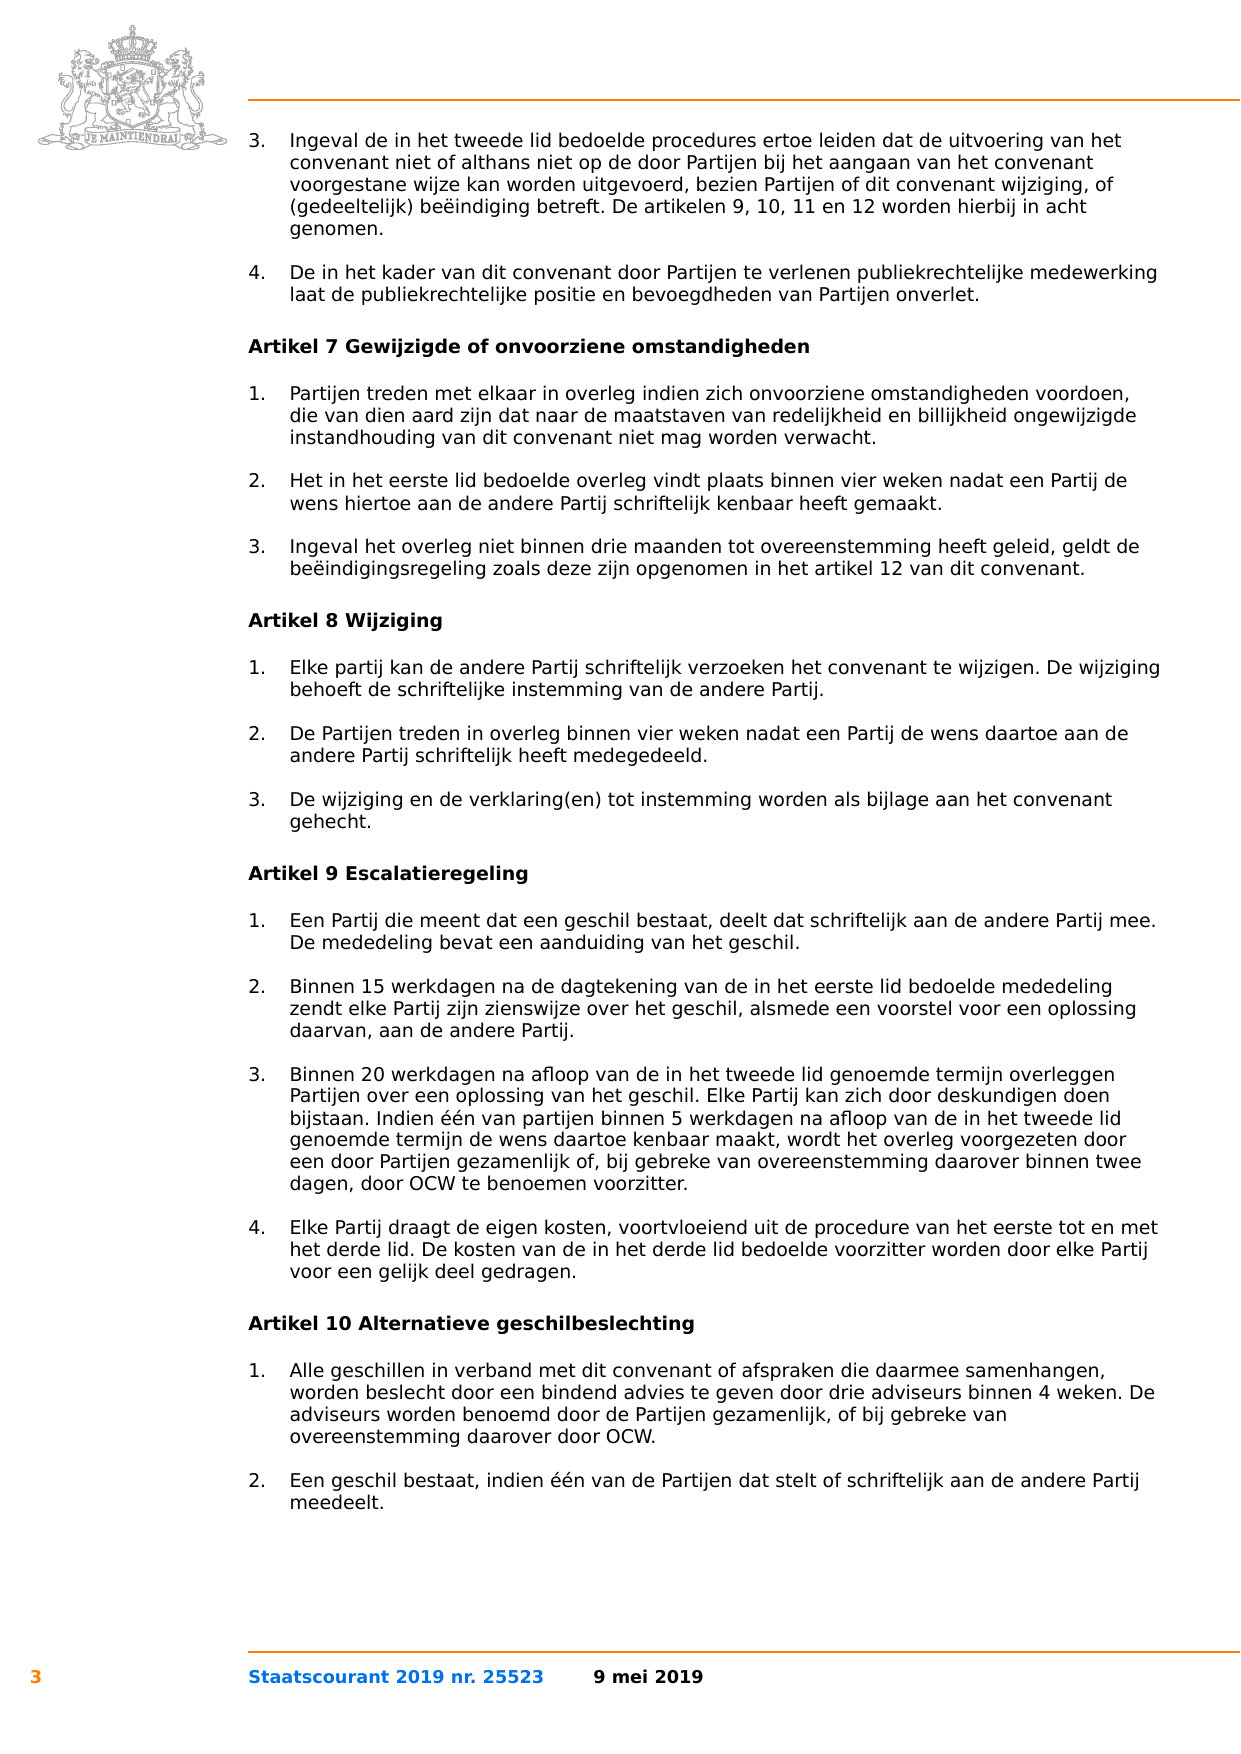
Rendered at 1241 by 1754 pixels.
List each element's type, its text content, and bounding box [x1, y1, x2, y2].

text 3. De wijziging en de verklaring(en) tot instemming worden als bijlage aan het convenant gehecht. [248, 789, 1163, 833]
text 2. Het in het eerste lid bedoelde overleg vindt plaats binnen vier weken nadat een Partij de wens hiertoe aan de andere Partij schriftelijk kenbaar heeft gemaakt. [248, 470, 1163, 514]
text 2. Binnen 15 werkdagen na de dagtekening van de in het eerste lid bedoelde mededeling zendt elke Partij zijn zienswijze over het geschil, alsmede een voorstel voor een oplossing daarvan, aan de andere Partij. [248, 976, 1163, 1042]
text 2. Een geschil bestaat, indien één van de Partijen dat stelt of schriftelijk aan de andere Partij meedeelt. [248, 1470, 1163, 1514]
subtitle Artikel 10 Alternatieve geschilbeslechting [248, 1313, 1163, 1335]
picture [38, 25, 227, 150]
text 3. Ingeval de in het tweede lid bedoelde procedures ertoe leiden dat de uitvoering van het convenant niet of althans niet op de door Partijen bij het aangaan van het convenant voorgestane wijze kan worden uitgevoerd, bezien Partijen of dit convenant wijziging, of (gedeeltelijk) beëindiging betreft. De artikelen 9, 10, 11 en 12 worden hierbij in acht genomen. [248, 130, 1163, 240]
text 4. Elke Partij draagt de eigen kosten, voortvloeiend uit de procedure van het eerste tot en met het derde lid. De kosten van de in het derde lid bedoelde voorzitter worden door elke Partij voor een gelijk deel gedragen. [248, 1217, 1163, 1283]
subtitle Artikel 8 Wijziging [248, 610, 1163, 632]
text 1. Een Partij die meent dat een geschil bestaat, deelt dat schriftelijk aan de andere Partij mee. De mededeling bevat een aanduiding van het geschil. [248, 910, 1163, 954]
text 3. Ingeval het overleg niet binnen drie maanden tot overeenstemming heeft geleid, geldt de beëindigingsregeling zoals deze zijn opgenomen in het artikel 12 van dit convenant. [248, 536, 1163, 580]
text 1. Partijen treden met elkaar in overleg indien zich onvoorziene omstandigheden voordoen, die van dien aard zijn dat naar de maatstaven van redelijkheid en billijkheid ongewijzigde instandhouding van dit convenant niet mag worden verwacht. [248, 383, 1163, 448]
text 4. De in het kader van dit convenant door Partijen te verlenen publiekrechtelijke medewerking laat de publiekrechtelijke positie en bevoegdheden van Partijen onverlet. [248, 262, 1163, 306]
text 1. Alle geschillen in verband met dit convenant of afspraken die daarmee samenhangen, worden beslecht door een bindend advies te geven door drie adviseurs binnen 4 weken. De adviseurs worden benoemd door de Partijen gezamenlijk, of bij gebreke van overeenstemming daarover door OCW. [248, 1360, 1163, 1448]
text 3. Binnen 20 werkdagen na afloop van de in het tweede lid genoemde termijn overleggen Partijen over een oplossing van het geschil. Elke Partij kan zich door deskundigen doen bijstaan. Indien één van partijen binnen 5 werkdagen na afloop van de in het tweede lid genoemde termijn de wens daartoe kenbaar maakt, wordt het overleg voorgezeten door een door Partijen gezamenlijk of, bij gebreke van overeenstemming daarover binnen twee dagen, door OCW te benoemen voorzitter. [248, 1063, 1163, 1195]
subtitle Artikel 9 Escalatieregeling [248, 863, 1163, 885]
text 1. Elke partij kan de andere Partij schriftelijk verzoeken het convenant te wijzigen. De wijziging behoeft de schriftelijke instemming van de andere Partij. [248, 657, 1163, 701]
subtitle Artikel 7 Gewijzigde of onvoorziene omstandigheden [248, 336, 1163, 358]
text 2. De Partijen treden in overleg binnen vier weken nadat een Partij de wens daartoe aan de andere Partij schriftelijk heeft medegedeeld. [248, 723, 1163, 767]
